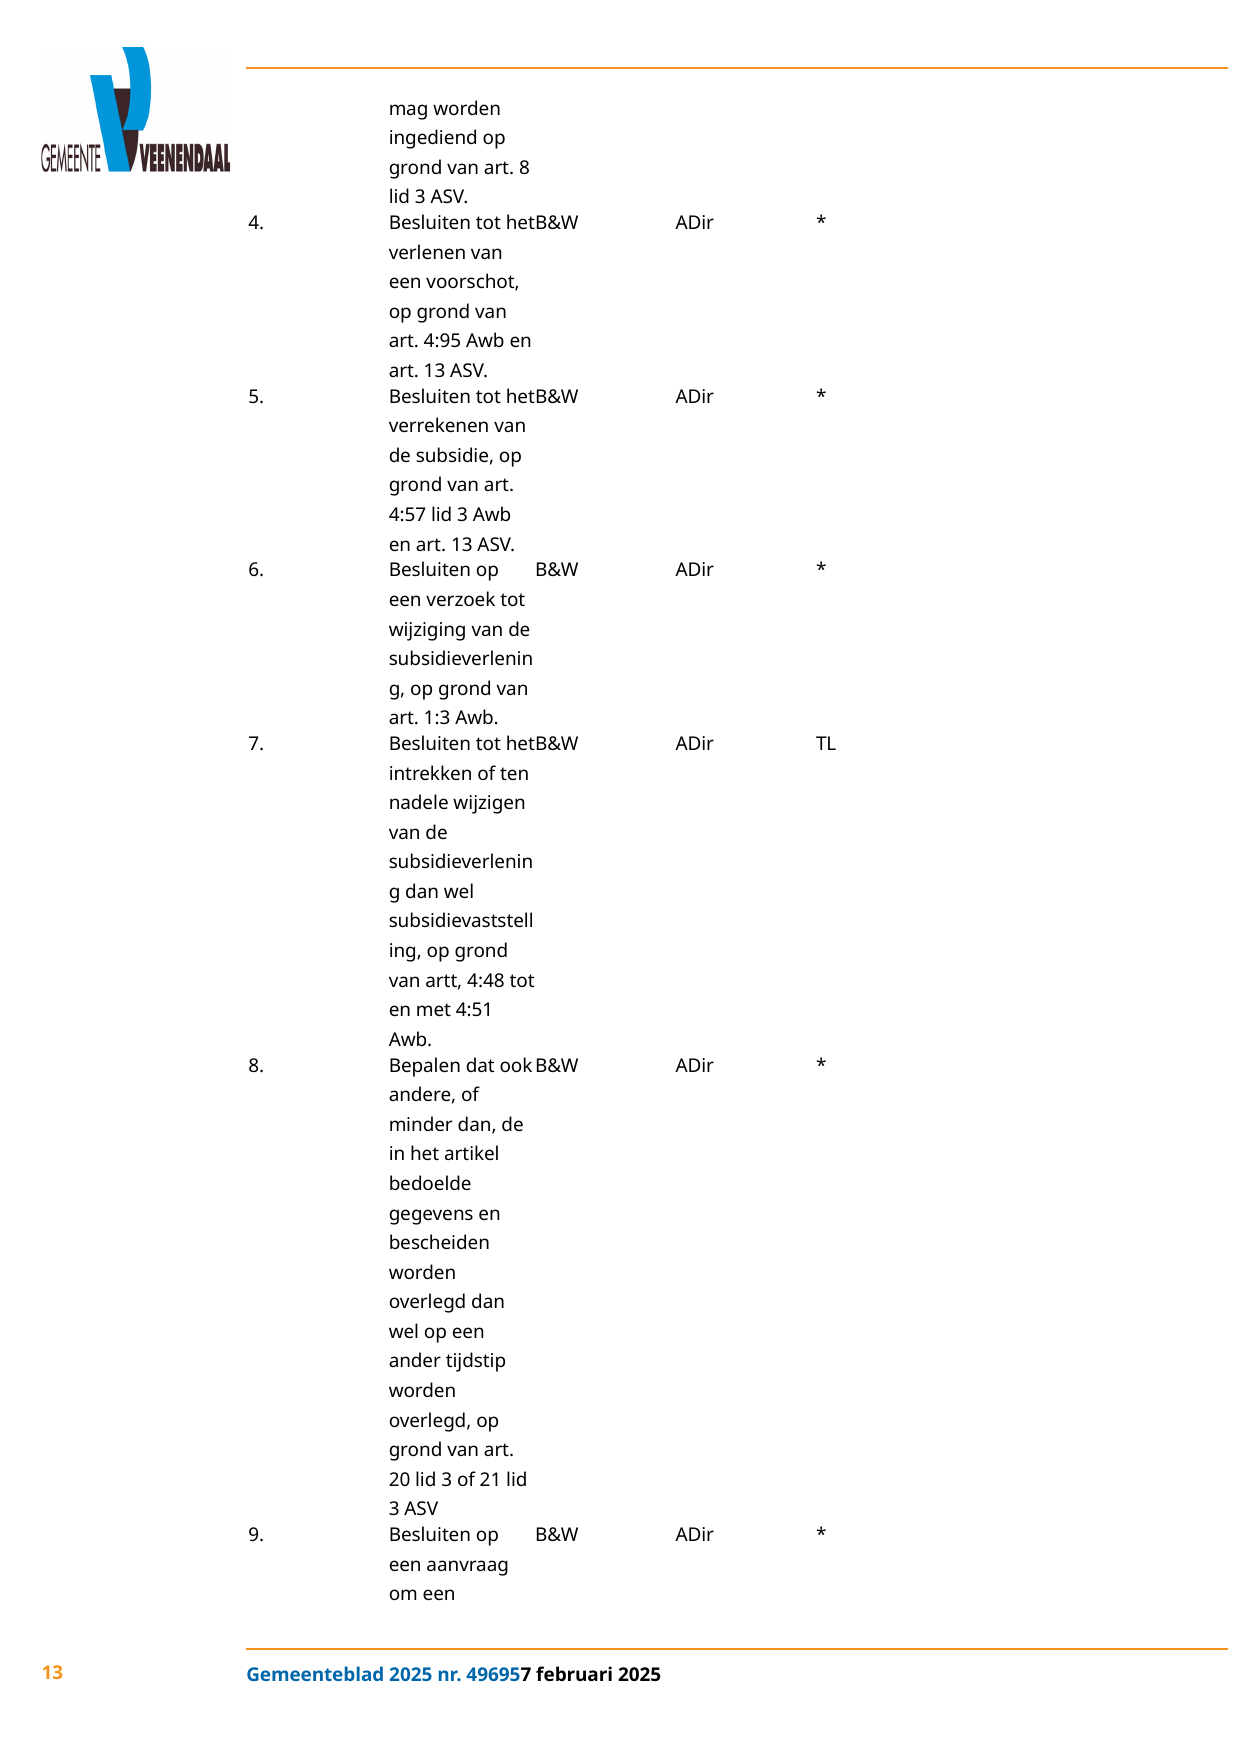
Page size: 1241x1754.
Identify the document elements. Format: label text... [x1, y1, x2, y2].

table_cell [956, 557, 1152, 730]
table_cell 7. [248, 730, 388, 1052]
table_cell [956, 95, 1152, 209]
table_cell B&W [535, 383, 675, 557]
table_cell B&W [535, 730, 675, 1052]
table_cell [675, 95, 816, 209]
table_cell ADir [675, 1052, 816, 1521]
table_cell [816, 95, 956, 209]
table_cell * [816, 209, 956, 383]
table_cell Besluiten tot het intrekken of ten nadele wijzigen van de subsidieverlening dan wel subsidievaststelling, op grond van artt, 4:48 tot en met 4:51 Awb. [389, 730, 535, 1052]
table_cell [956, 1521, 1152, 1606]
table_cell mag worden ingediend op grond van art. 8 lid 3 ASV. [389, 95, 535, 209]
table_cell Besluiten tot het verrekenen van de subsidie, op grond van art. 4:57 lid 3 Awb en art. 13 ASV. [389, 383, 535, 557]
table_cell B&W [535, 1521, 675, 1606]
table_cell [248, 95, 388, 209]
table_cell 8. [248, 1052, 388, 1521]
table_cell B&W [535, 557, 675, 730]
table_cell Bepalen dat ook andere, of minder dan, de in het artikel bedoelde gegevens en bescheiden worden overlegd dan wel op een ander tijdstip worden overlegd, op grond van art. 20 lid 3 of 21 lid 3 ASV [389, 1052, 535, 1521]
table_cell B&W [535, 1052, 675, 1521]
table_cell * [816, 1521, 956, 1606]
picture [41, 47, 130, 172]
table_cell [956, 209, 1152, 383]
table_cell B&W [535, 209, 675, 383]
table_cell [535, 95, 675, 209]
table_cell ADir [675, 730, 816, 1052]
table_cell ADir [675, 557, 816, 730]
table_cell 6. [248, 557, 388, 730]
table_cell ADir [675, 1521, 816, 1606]
table_cell [956, 383, 1152, 557]
table_cell Besluiten op een aanvraag om een [389, 1521, 535, 1606]
table_cell [956, 1052, 1152, 1521]
table_cell * [816, 1052, 956, 1521]
table_cell 4. [248, 209, 388, 383]
table_cell * [816, 557, 956, 730]
table_cell * [816, 383, 956, 557]
table_cell 9. [248, 1521, 388, 1606]
table_cell Besluiten tot het verlenen van een voorschot, op grond van art. 4:95 Awb en art. 13 ASV. [389, 209, 535, 383]
table_cell ADir [675, 383, 816, 557]
table_cell Besluiten op een verzoek tot wijziging van de subsidieverlening, op grond van art. 1:3 Awb. [389, 557, 535, 730]
table_cell [956, 730, 1152, 1052]
table_cell ADir [675, 209, 816, 383]
table_cell 5. [248, 383, 388, 557]
table_cell TL [816, 730, 956, 1052]
picture [123, 47, 231, 172]
